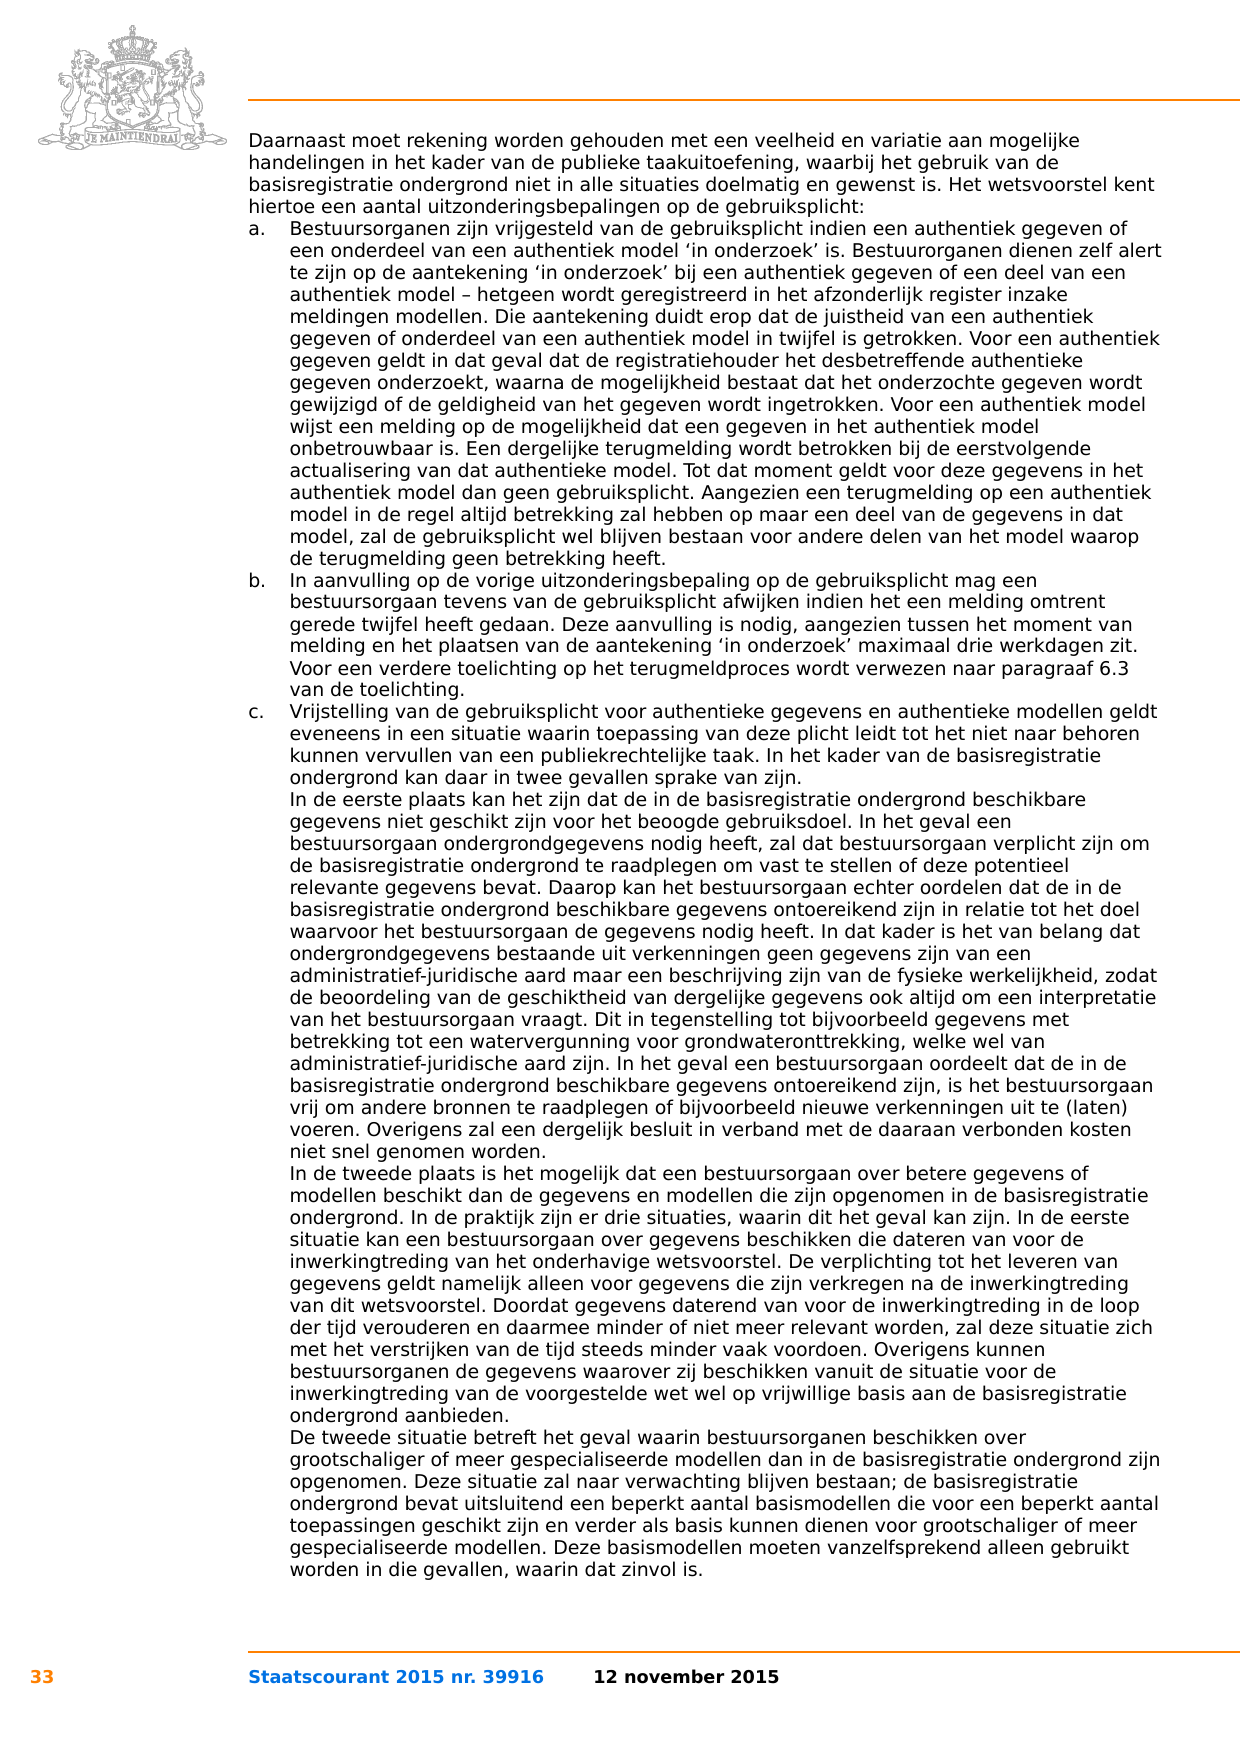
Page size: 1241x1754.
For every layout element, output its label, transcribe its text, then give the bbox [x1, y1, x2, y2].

text a. Bestuursorganen zijn vrijgesteld van de gebruiksplicht indien een authentiek gegeven of een onderdeel van een authentiek model ‘in onderzoek’ is. Bestuurorganen dienen zelf alert te zijn op de aantekening ‘in onderzoek’ bij een authentiek gegeven of een deel van een authentiek model – hetgeen wordt geregistreerd in het afzonderlijk register inzake meldingen modellen. Die aantekening duidt erop dat de juistheid van een authentiek gegeven of onderdeel van een authentiek model in twijfel is getrokken. Voor een authentiek gegeven geldt in dat geval dat de registratiehouder het desbetreffende authentieke gegeven onderzoekt, waarna de mogelijkheid bestaat dat het onderzochte gegeven wordt gewijzigd of de geldigheid van het gegeven wordt ingetrokken. Voor een authentiek model wijst een melding op de mogelijkheid dat een gegeven in het authentiek model onbetrouwbaar is. Een dergelijke terugmelding wordt betrokken bij de eerstvolgende actualisering van dat authentieke model. Tot dat moment geldt voor deze gegevens in het authentiek model dan geen gebruiksplicht. Aangezien een terugmelding op een authentiek model in de regel altijd betrekking zal hebben op maar een deel van de gegevens in dat model, zal de gebruiksplicht wel blijven bestaan voor andere delen van het model waarop de terugmelding geen betrekking heeft. [248, 218, 1163, 569]
text In de eerste plaats kan het zijn dat de in de basisregistratie ondergrond beschikbare gegevens niet geschikt zijn voor het beoogde gebruiksdoel. In het geval een bestuursorgaan ondergrondgegevens nodig heeft, zal dat bestuursorgaan verplicht zijn om de basisregistratie ondergrond te raadplegen om vast te stellen of deze potentieel relevante gegevens bevat. Daarop kan het bestuursorgaan echter oordelen dat de in de basisregistratie ondergrond beschikbare gegevens ontoereikend zijn in relatie tot het doel waarvoor het bestuursorgaan de gegevens nodig heeft. In dat kader is het van belang dat ondergrondgegevens bestaande uit verkenningen geen gegevens zijn van een administratief-juridische aard maar een beschrijving zijn van de fysieke werkelijkheid, zodat de beoordeling van de geschiktheid van dergelijke gegevens ook altijd om een interpretatie van het bestuursorgaan vraagt. Dit in tegenstelling tot bijvoorbeeld gegevens met betrekking tot een watervergunning voor grondwateronttrekking, welke wel van administratief-juridische aard zijn. In het geval een bestuursorgaan oordeelt dat de in de basisregistratie ondergrond beschikbare gegevens ontoereikend zijn, is het bestuursorgaan vrij om andere bronnen te raadplegen of bijvoorbeeld nieuwe verkenningen uit te (laten) voeren. Overigens zal een dergelijk besluit in verband met de daaraan verbonden kosten niet snel genomen worden. [289, 789, 1163, 1163]
picture [38, 25, 227, 150]
text De tweede situatie betreft het geval waarin bestuursorganen beschikken over grootschaliger of meer gespecialiseerde modellen dan in de basisregistratie ondergrond zijn opgenomen. Deze situatie zal naar verwachting blijven bestaan; de basisregistratie ondergrond bevat uitsluitend een beperkt aantal basismodellen die voor een beperkt aantal toepassingen geschikt zijn en verder als basis kunnen dienen voor grootschaliger of meer gespecialiseerde modellen. Deze basismodellen moeten vanzelfsprekend alleen gebruikt worden in die gevallen, waarin dat zinvol is. [289, 1427, 1163, 1581]
text In de tweede plaats is het mogelijk dat een bestuursorgaan over betere gegevens of modellen beschikt dan de gegevens en modellen die zijn opgenomen in de basisregistratie ondergrond. In de praktijk zijn er drie situaties, waarin dit het geval kan zijn. In de eerste situatie kan een bestuursorgaan over gegevens beschikken die dateren van voor de inwerkingtreding van het onderhavige wetsvoorstel. De verplichting tot het leveren van gegevens geldt namelijk alleen voor gegevens die zijn verkregen na de inwerkingtreding van dit wetsvoorstel. Doordat gegevens daterend van voor de inwerkingtreding in de loop der tijd verouderen en daarmee minder of niet meer relevant worden, zal deze situatie zich met het verstrijken van de tijd steeds minder vaak voordoen. Overigens kunnen bestuursorganen de gegevens waarover zij beschikken vanuit de situatie voor de inwerkingtreding van de voorgestelde wet wel op vrijwillige basis aan de basisregistratie ondergrond aanbieden. [289, 1163, 1163, 1427]
text b. In aanvulling op de vorige uitzonderingsbepaling op de gebruiksplicht mag een bestuursorgaan tevens van de gebruiksplicht afwijken indien het een melding omtrent gerede twijfel heeft gedaan. Deze aanvulling is nodig, aangezien tussen het moment van melding en het plaatsen van de aantekening ‘in onderzoek’ maximaal drie werkdagen zit. Voor een verdere toelichting op het terugmeldproces wordt verwezen naar paragraaf 6.3 van de toelichting. [248, 569, 1163, 701]
text c. Vrijstelling van de gebruiksplicht voor authentieke gegevens en authentieke modellen geldt eveneens in een situatie waarin toepassing van deze plicht leidt tot het niet naar behoren kunnen vervullen van een publiekrechtelijke taak. In het kader van de basisregistratie ondergrond kan daar in twee gevallen sprake van zijn. [248, 701, 1163, 789]
text Daarnaast moet rekening worden gehouden met een veelheid en variatie aan mogelijke handelingen in het kader van de publieke taakuitoefening, waarbij het gebruik van de basisregistratie ondergrond niet in alle situaties doelmatig en gewenst is. Het wetsvoorstel kent hiertoe een aantal uitzonderingsbepalingen op de gebruiksplicht: [248, 130, 1163, 218]
